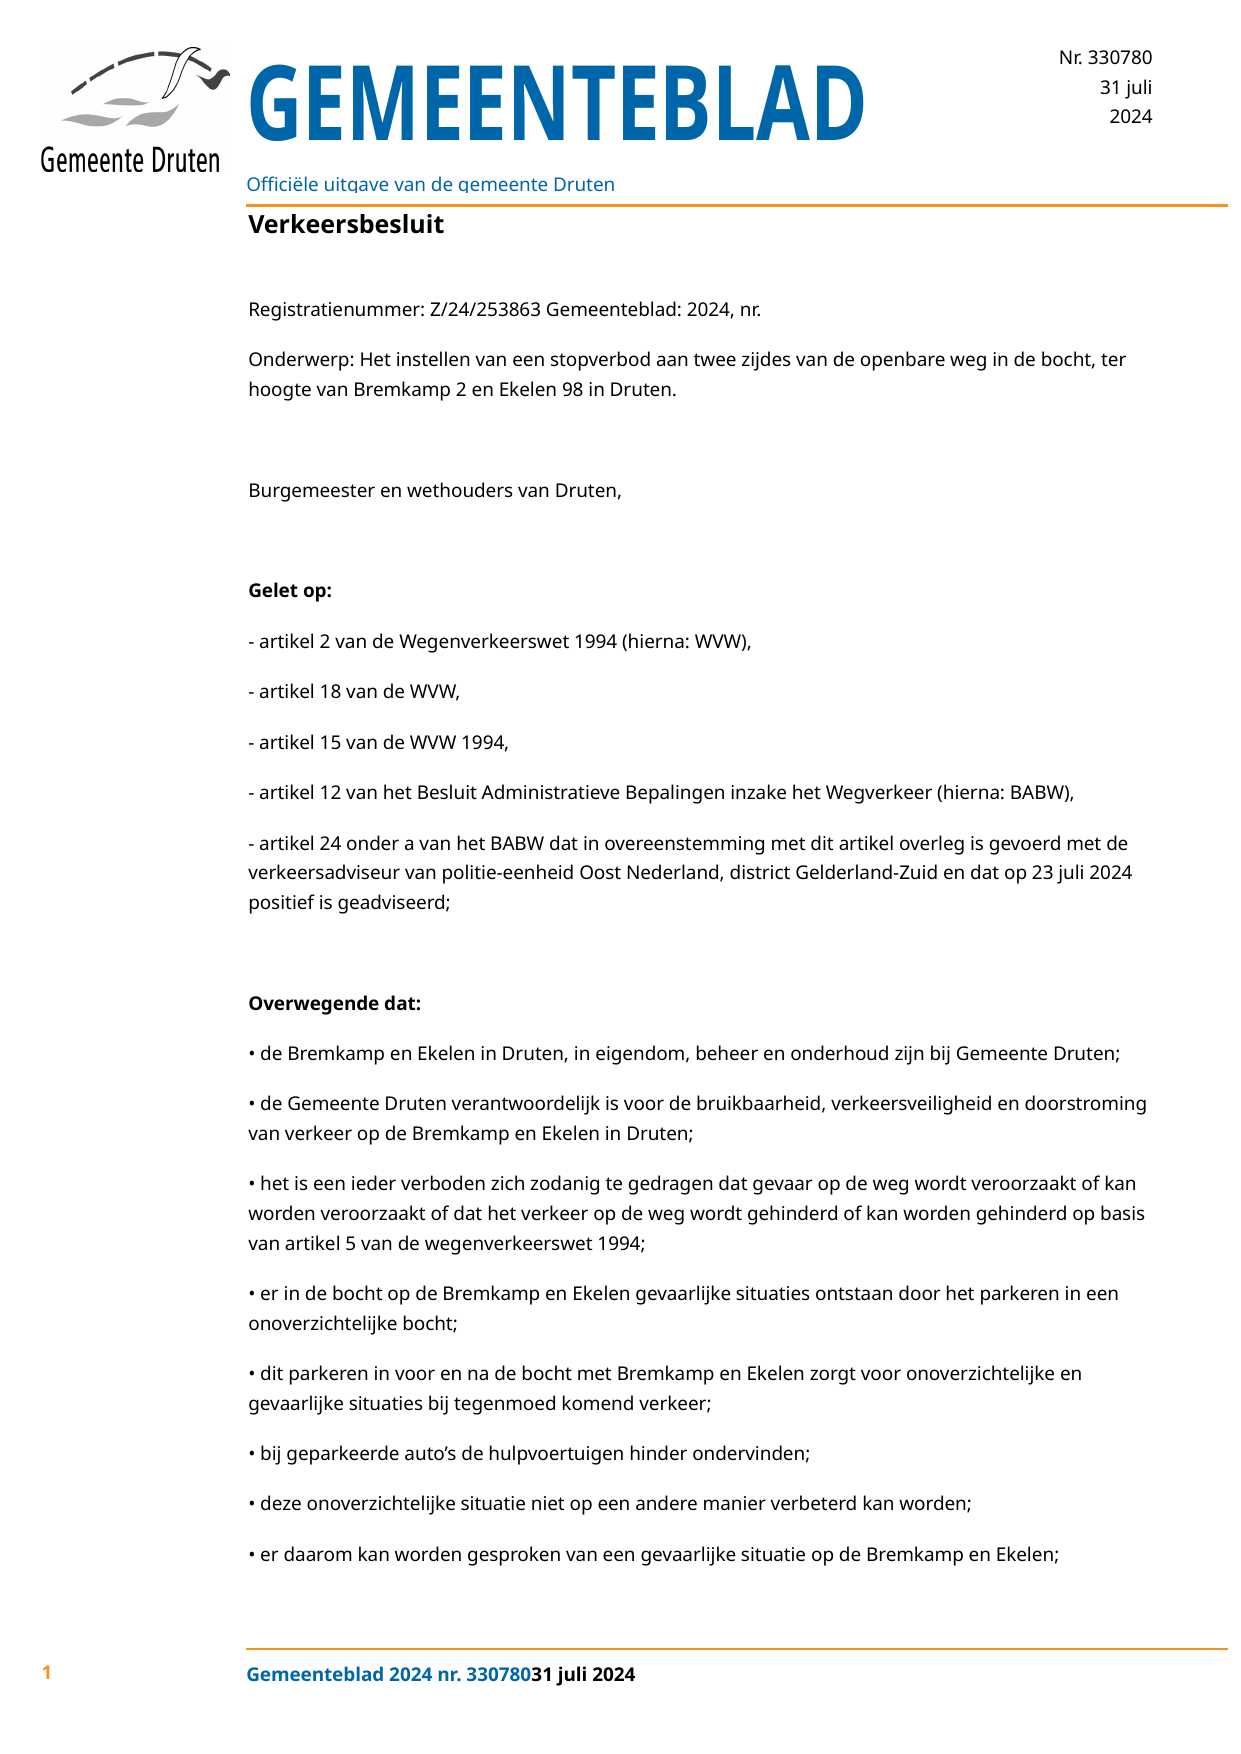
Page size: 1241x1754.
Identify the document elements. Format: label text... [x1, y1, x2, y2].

text • de Bremkamp en Ekelen in Druten, in eigendom, beheer en onderhoud zijn bij Gemeente Druten; [248, 1040, 1152, 1066]
text • de Gemeente Druten verantwoordelijk is voor de bruikbaarheid, verkeersveiligheid en doorstroming van verkeer op de Bremkamp en Ekelen in Druten; [248, 1091, 1152, 1146]
text Gelet op: [248, 578, 1152, 603]
text - artikel 2 van de Wegenverkeerswet 1994 (hierna: WVW), [248, 628, 1152, 654]
text - artikel 12 van het Besluit Administratieve Bepalingen inzake het Wegverkeer (hierna: BABW), [248, 779, 1152, 805]
text - artikel 24 onder a van het BABW dat in overeenstemming met dit artikel overleg is gevoerd met de verkeersadviseur van politie-eenheid Oost Nederland, district Gelderland-Zuid en dat op 23 juli 2024 positief is geadviseerd; [248, 830, 1152, 915]
text • dit parkeren in voor en na de bocht met Bremkamp en Ekelen zorgt voor onoverzichtelijke en gevaarlijke situaties bij tegenmoed komend verkeer; [248, 1360, 1152, 1416]
text • het is een ieder verboden zich zodanig te gedragen dat gevaar op de weg wordt veroorzaakt of kan worden veroorzaakt of dat het verkeer op de weg wordt gehinderd of kan worden gehinderd op basis van artikel 5 van de wegenverkeerswet 1994; [248, 1171, 1152, 1256]
text • deze onoverzichtelijke situatie niet op een andere manier verbeterd kan worden; [248, 1491, 1152, 1516]
text Registratienummer: Z/24/253863 Gemeenteblad: 2024, nr. [248, 296, 1152, 322]
text Onderwerp: Het instellen van een stopverbod aan twee zijdes van de openbare weg in de bocht, ter hoogte van Bremkamp 2 en Ekelen 98 in Druten. [248, 346, 1152, 402]
text Overwegende dat: [248, 990, 1152, 1016]
text Burgemeester en wethouders van Druten, [248, 477, 1152, 503]
text - artikel 18 van de WVW, [248, 678, 1152, 704]
picture [41, 47, 231, 172]
text Verkeersbesluit [248, 207, 1152, 241]
text • er daarom kan worden gesproken van een gevaarlijke situatie op de Bremkamp en Ekelen; [248, 1541, 1152, 1567]
text - artikel 15 van de WVW 1994, [248, 729, 1152, 755]
text • bij geparkeerde auto’s de hulpvoertuigen hinder ondervinden; [248, 1440, 1152, 1466]
text • er in de bocht op de Bremkamp en Ekelen gevaarlijke situaties ontstaan door het parkeren in een onoverzichtelijke bocht; [248, 1280, 1152, 1336]
